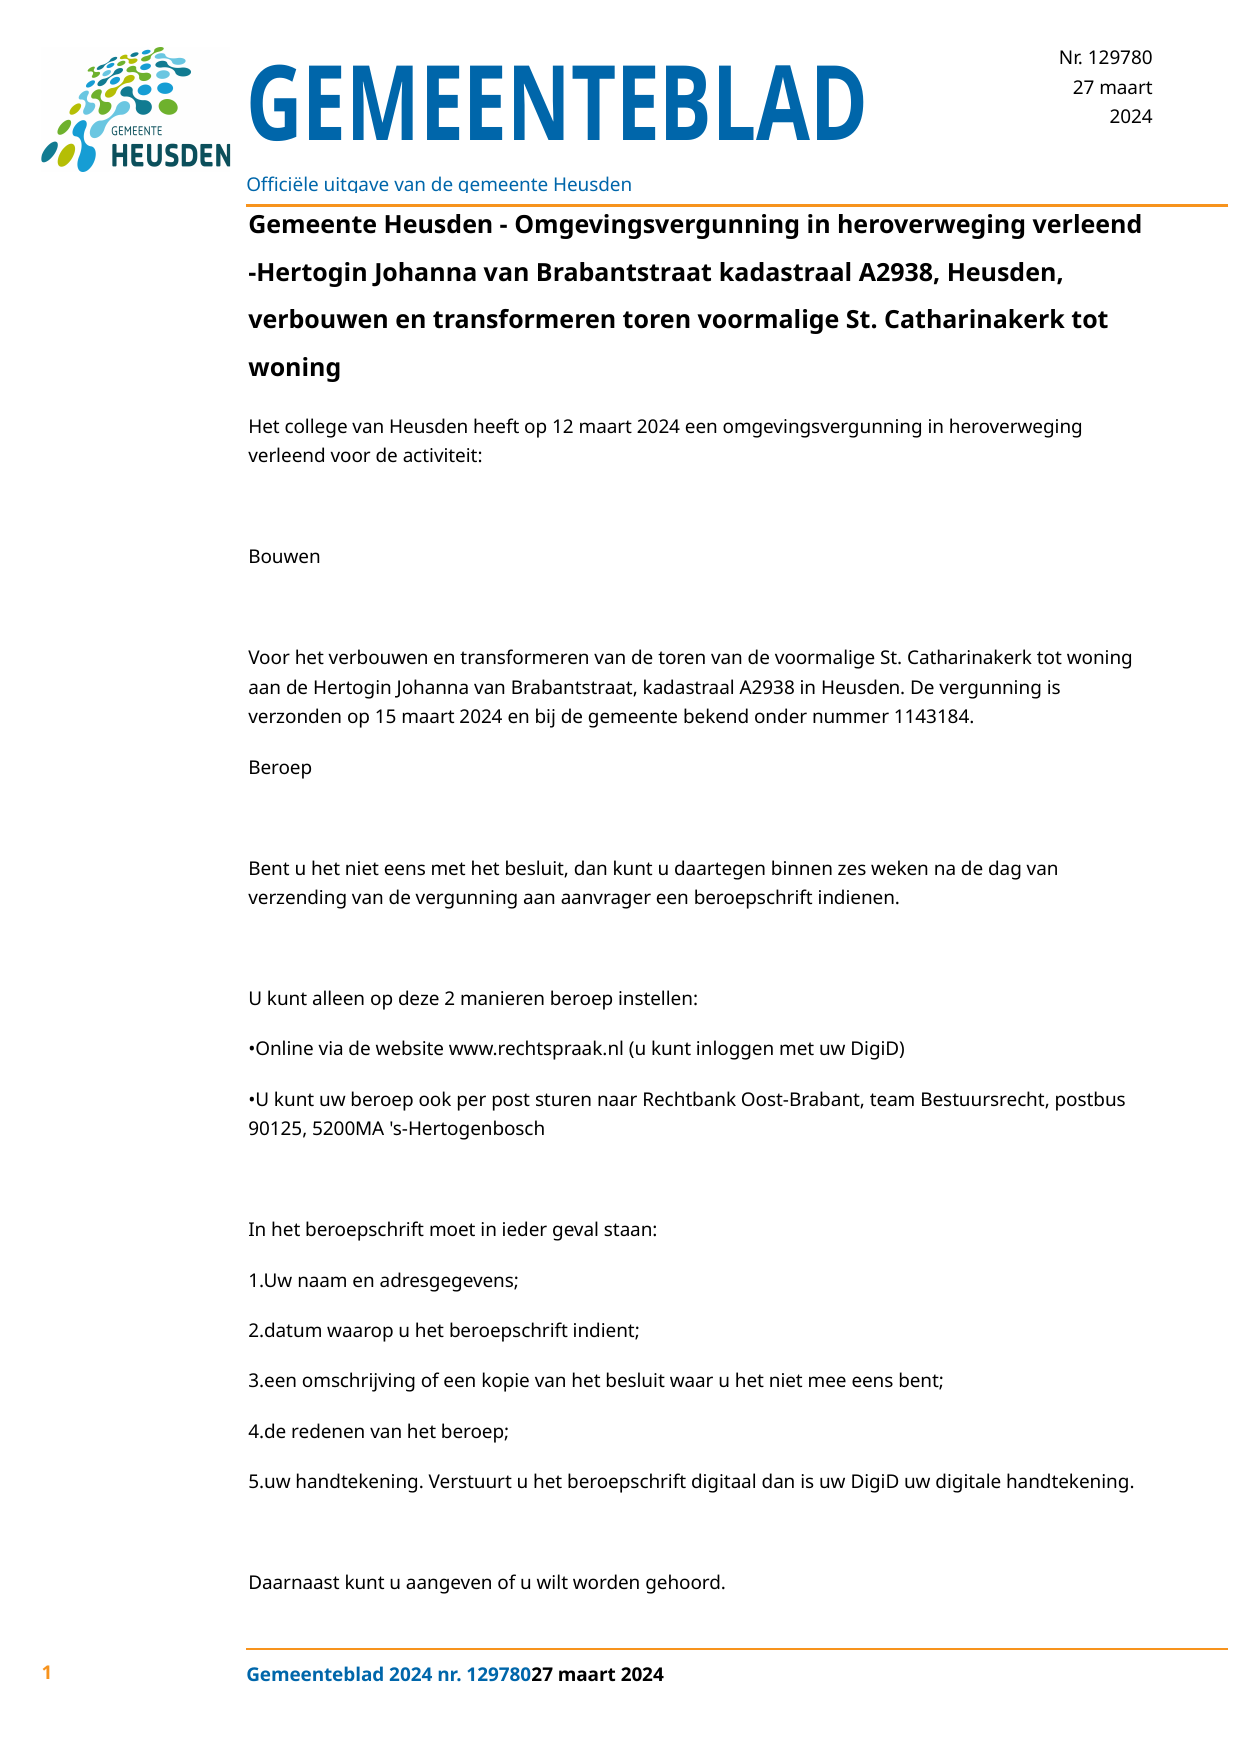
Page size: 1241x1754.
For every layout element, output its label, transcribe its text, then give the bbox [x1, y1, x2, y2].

text U kunt alleen op deze 2 manieren beroep instellen: [248, 985, 1152, 1011]
text Beroep [248, 754, 1152, 780]
text 3.een omschrijving of een kopie van het besluit waar u het niet mee eens bent; [248, 1368, 1152, 1393]
text •U kunt uw beroep ook per post sturen naar Rechtbank Oost-Brabant, team Bestuursrecht, postbus 90125, 5200MA 's-Hertogenbosch [248, 1086, 1152, 1141]
picture [41, 47, 231, 172]
text Het college van Heusden heeft op 12 maart 2024 een omgevingsvergunning in heroverweging verleend voor de activiteit: [248, 413, 1152, 468]
text Gemeente Heusden - Omgevingsvergunning in heroverweging verleend -Hertogin Johanna van Brabantstraat kadastraal A2938, Heusden, verbouwen en transformeren toren voormalige St. Catharinakerk tot woning [248, 207, 1152, 384]
text 2.datum waarop u het beroepschrift indient; [248, 1317, 1152, 1343]
text 4.de redenen van het beroep; [248, 1418, 1152, 1444]
text Bouwen [248, 543, 1152, 569]
text Daarnaast kunt u aangeven of u wilt worden gehoord. [248, 1569, 1152, 1595]
text •Online via de website www.rechtspraak.nl (u kunt inloggen met uw DigiD) [248, 1036, 1152, 1061]
text Bent u het niet eens met het besluit, dan kunt u daartegen binnen zes weken na de dag van verzending van de vergunning aan aanvrager een beroepschrift indienen. [248, 855, 1152, 910]
text Voor het verbouwen en transformeren van de toren van de voormalige St. Catharinakerk tot woning aan de Hertogin Johanna van Brabantstraat, kadastraal A2938 in Heusden. De vergunning is verzonden op 15 maart 2024 en bij de gemeente bekend onder nummer 1143184. [248, 644, 1152, 729]
text 5.uw handtekening. Verstuurt u het beroepschrift digitaal dan is uw DigiD uw digitale handtekening. [248, 1468, 1152, 1494]
text 1.Uw naam en adresgegevens; [248, 1267, 1152, 1293]
text In het beroepschrift moet in ieder geval staan: [248, 1216, 1152, 1242]
